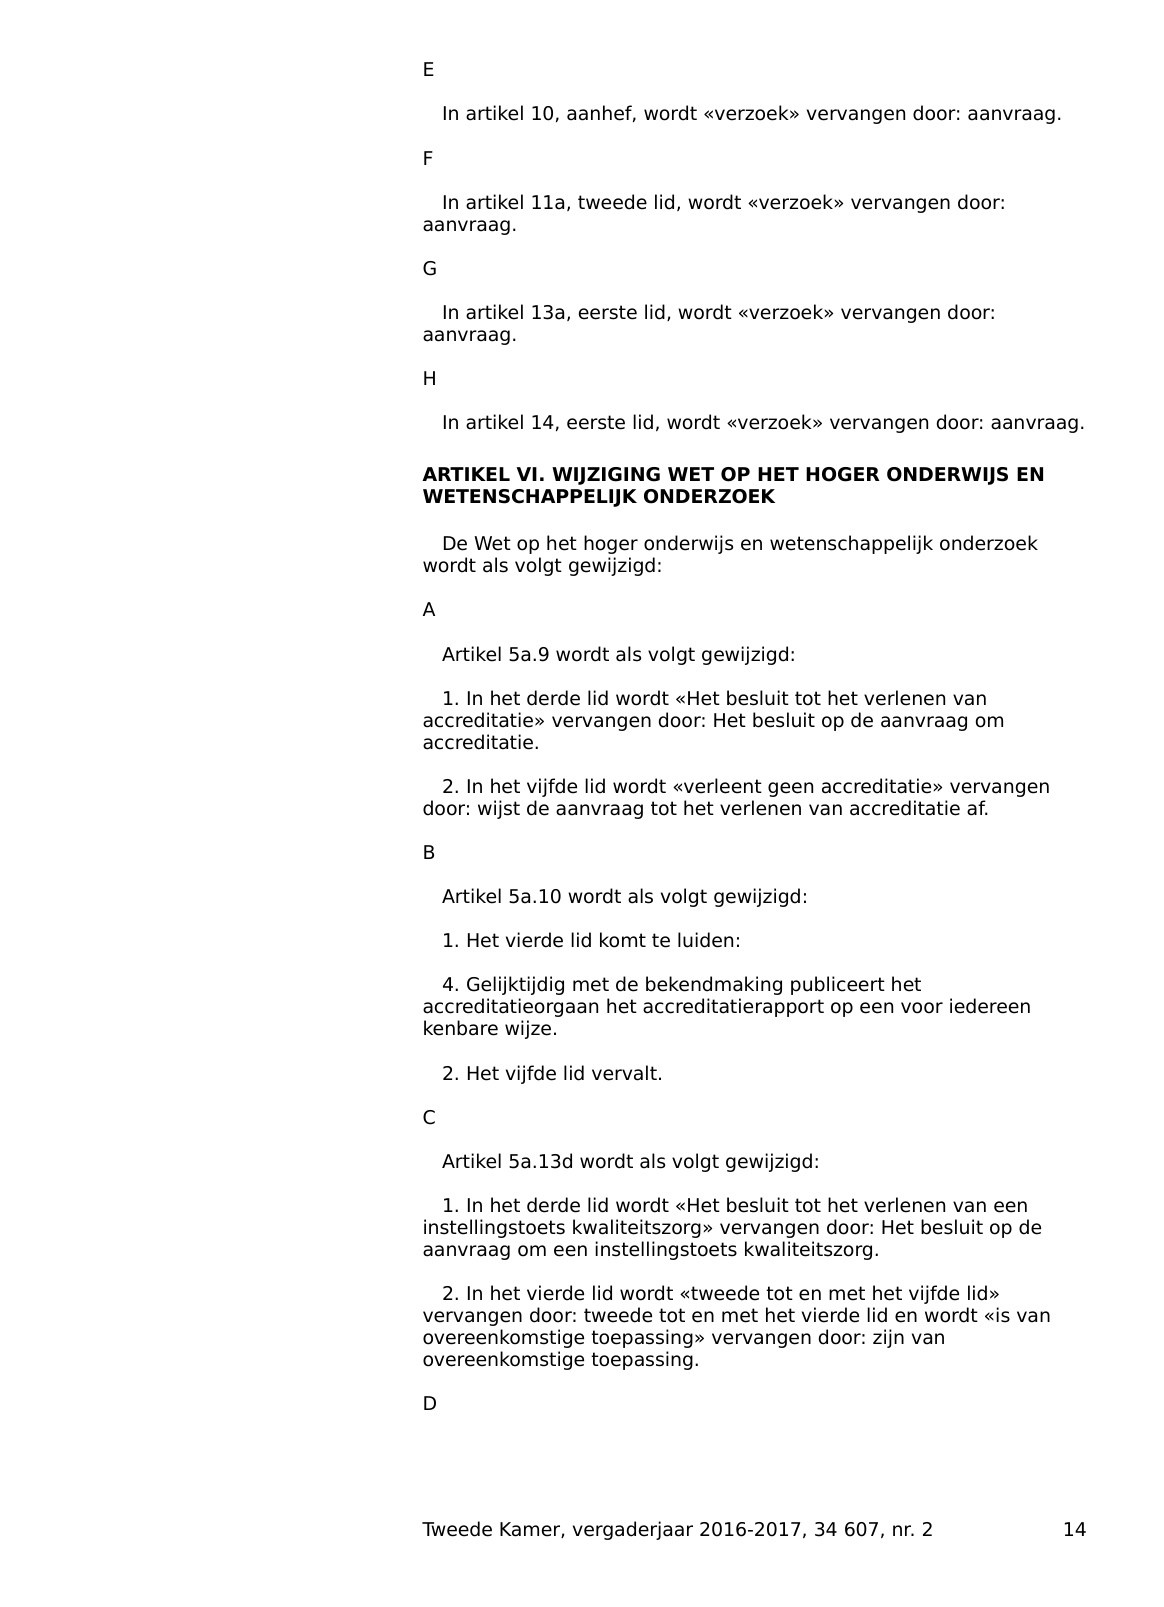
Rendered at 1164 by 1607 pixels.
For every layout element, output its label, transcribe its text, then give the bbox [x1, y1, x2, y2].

text Artikel 5a.10 wordt als volgt gewijzigd: [422, 886, 1087, 908]
text De Wet op het hoger onderwijs en wetenschappelijk onderzoek wordt als volgt gewijzigd: [422, 533, 1087, 577]
text H [422, 368, 1087, 390]
text In artikel 14, eerste lid, wordt «verzoek» vervangen door: aanvraag. [422, 412, 1087, 434]
text In artikel 11a, tweede lid, wordt «verzoek» vervangen door: aanvraag. [422, 192, 1087, 236]
text C [422, 1107, 1087, 1129]
text 1. In het derde lid wordt «Het besluit tot het verlenen van een instellingstoets kwaliteitszorg» vervangen door: Het besluit op de aanvraag om een instellingstoets kwaliteitszorg. [422, 1195, 1087, 1261]
text A [422, 599, 1087, 621]
text F [422, 147, 1087, 169]
text D [422, 1393, 1087, 1415]
text In artikel 10, aanhef, wordt «verzoek» vervangen door: aanvraag. [422, 103, 1087, 125]
text 2. Het vijfde lid vervalt. [422, 1062, 1087, 1084]
text E [422, 59, 1087, 81]
text Artikel 5a.13d wordt als volgt gewijzigd: [422, 1151, 1087, 1173]
text B [422, 842, 1087, 864]
text 4. Gelijktijdig met de bekendmaking publiceert het accreditatieorgaan het accreditatierapport op een voor iedereen kenbare wijze. [422, 974, 1087, 1040]
text G [422, 258, 1087, 280]
text Artikel 5a.9 wordt als volgt gewijzigd: [422, 643, 1087, 665]
subtitle ARTIKEL VI. WIJZIGING WET OP HET HOGER ONDERWIJS EN WETENSCHAPPELIJK ONDERZOEK [422, 464, 1087, 508]
text 2. In het vijfde lid wordt «verleent geen accreditatie» vervangen door: wijst de aanvraag tot het verlenen van accreditatie af. [422, 776, 1087, 820]
text 1. Het vierde lid komt te luiden: [422, 930, 1087, 952]
text 1. In het derde lid wordt «Het besluit tot het verlenen van accreditatie» vervangen door: Het besluit op de aanvraag om accreditatie. [422, 688, 1087, 753]
text 2. In het vierde lid wordt «tweede tot en met het vijfde lid» vervangen door: tweede tot en met het vierde lid en wordt «is van overeenkomstige toepassing» vervangen door: zijn van overeenkomstige toepassing. [422, 1283, 1087, 1371]
text In artikel 13a, eerste lid, wordt «verzoek» vervangen door: aanvraag. [422, 302, 1087, 346]
